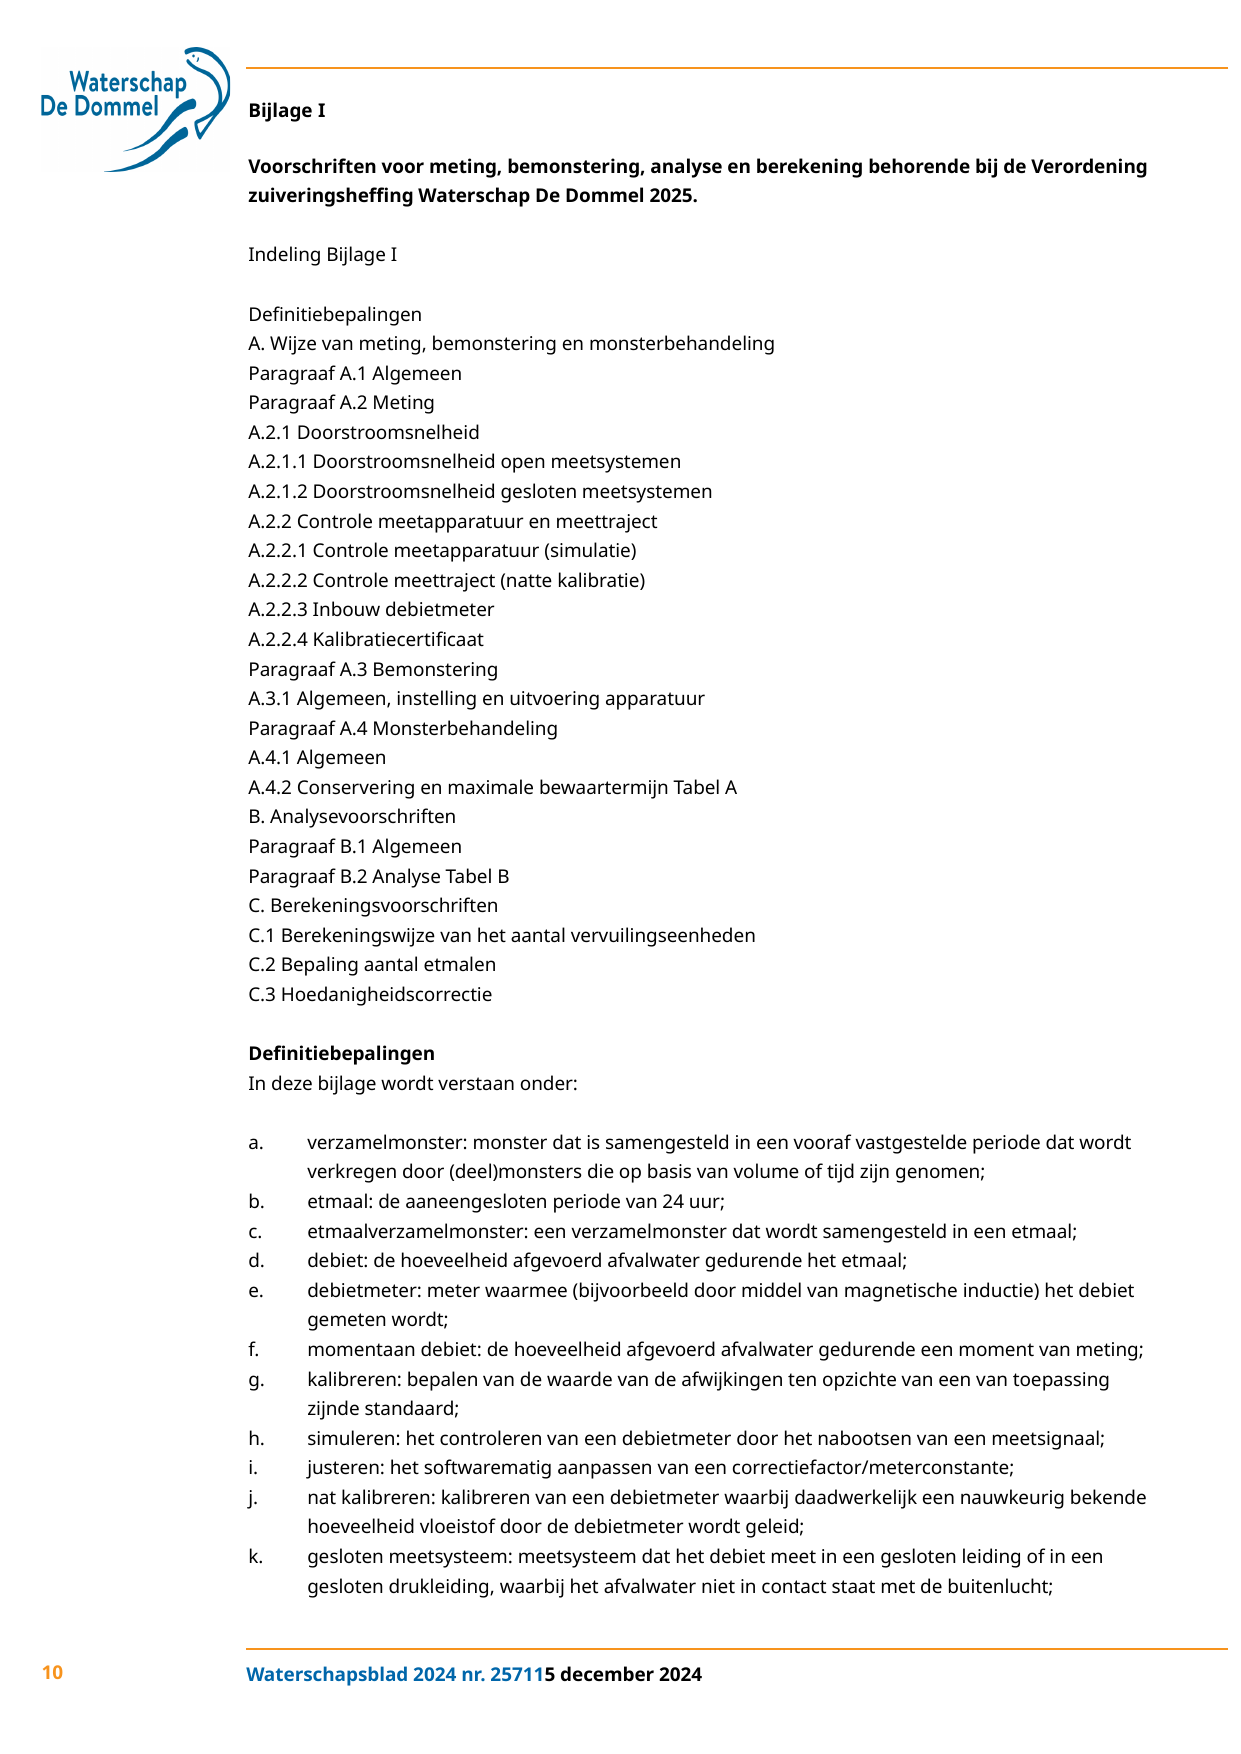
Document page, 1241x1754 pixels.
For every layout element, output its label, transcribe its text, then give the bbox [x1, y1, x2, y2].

picture [198, 118, 210, 131]
text A.2.2.4 Kalibratiecertificaat [248, 626, 1152, 652]
text Indeling Bijlage I [248, 242, 1152, 267]
list debietmeter: meter waarmee (bijvoorbeeld door middel van magnetische inductie) het debiet gemeten wordt; [248, 1277, 1152, 1332]
text Definitiebepalingen [248, 1040, 1152, 1066]
text A.4.2 Conservering en maximale bewaartermijn Tabel A [248, 774, 1152, 800]
list etmaal: de aaneengesloten periode van 24 uur; [248, 1188, 1152, 1214]
text In deze bijlage wordt verstaan onder: [248, 1070, 1152, 1096]
text C. Berekeningsvoorschriften [248, 892, 1152, 918]
text A.2.2.1 Controle meetapparatuur (simulatie) [248, 537, 1152, 563]
list justeren: het softwarematig aanpassen van een correctiefactor/meterconstante; [248, 1454, 1152, 1480]
text Paragraaf A.3 Bemonstering [248, 656, 1152, 682]
text A.2.1 Doorstroomsnelheid [248, 419, 1152, 445]
text C.3 Hoedanigheidscorrectie [248, 981, 1152, 1007]
list gesloten meetsysteem: meetsysteem dat het debiet meet in een gesloten leiding of in een gesloten drukleiding, waarbij het afvalwater niet in contact staat met de buitenlucht; [248, 1543, 1152, 1599]
picture [204, 47, 231, 76]
text A.2.1.1 Doorstroomsnelheid open meetsystemen [248, 449, 1152, 474]
text Paragraaf A.4 Monsterbehandeling [248, 715, 1152, 741]
list debiet: de hoeveelheid afgevoerd afvalwater gedurende het etmaal; [248, 1247, 1152, 1273]
text C.2 Bepaling aantal etmalen [248, 952, 1152, 977]
text A.3.1 Algemeen, instelling en uitvoering apparatuur [248, 685, 1152, 711]
picture [41, 47, 231, 172]
text Voorschriften voor meting, bemonstering, analyse en berekening behorende bij de Verordening zuiveringsheffing Waterschap De Dommel 2025. [248, 153, 1152, 208]
text Paragraaf B.2 Analyse Tabel B [248, 863, 1152, 889]
text Paragraaf B.1 Algemeen [248, 833, 1152, 859]
text Paragraaf A.2 Meting [248, 389, 1152, 415]
list etmaalverzamelmonster: een verzamelmonster dat wordt samengesteld in een etmaal; [248, 1218, 1152, 1244]
text Bijlage I [248, 95, 1152, 123]
list momentaan debiet: de hoeveelheid afgevoerd afvalwater gedurende een moment van meting; [248, 1336, 1152, 1362]
picture [45, 99, 51, 111]
list kalibreren: bepalen van de waarde van de afwijkingen ten opzichte van een van toepassing zijnde standaard; [248, 1366, 1152, 1421]
text A.2.2.3 Inbouw debietmeter [248, 597, 1152, 622]
text B. Analysevoorschriften [248, 804, 1152, 829]
list verzamelmonster: monster dat is samengesteld in een vooraf vastgestelde periode dat wordt verkregen door (deel)monsters die op basis van volume of tijd zijn genomen; [248, 1129, 1152, 1184]
list simuleren: het controleren van een debietmeter door het nabootsen van een meetsignaal; [248, 1425, 1152, 1451]
text Paragraaf A.1 Algemeen [248, 360, 1152, 386]
text A.2.2 Controle meetapparatuur en meettraject [248, 508, 1152, 534]
text C.1 Berekeningswijze van het aantal vervuilingseenheden [248, 922, 1152, 948]
text A.4.1 Algemeen [248, 744, 1152, 770]
text A.2.2.2 Controle meettraject (natte kalibratie) [248, 567, 1152, 593]
text Definitiebepalingen [248, 301, 1152, 327]
text A.2.1.2 Doorstroomsnelheid gesloten meetsystemen [248, 478, 1152, 504]
list nat kalibreren: kalibreren van een debietmeter waarbij daadwerkelijk een nauwkeurig bekende hoeveelheid vloeistof door de debietmeter wordt geleid; [248, 1484, 1152, 1539]
text A. Wijze van meting, bemonstering en monsterbehandeling [248, 330, 1152, 356]
